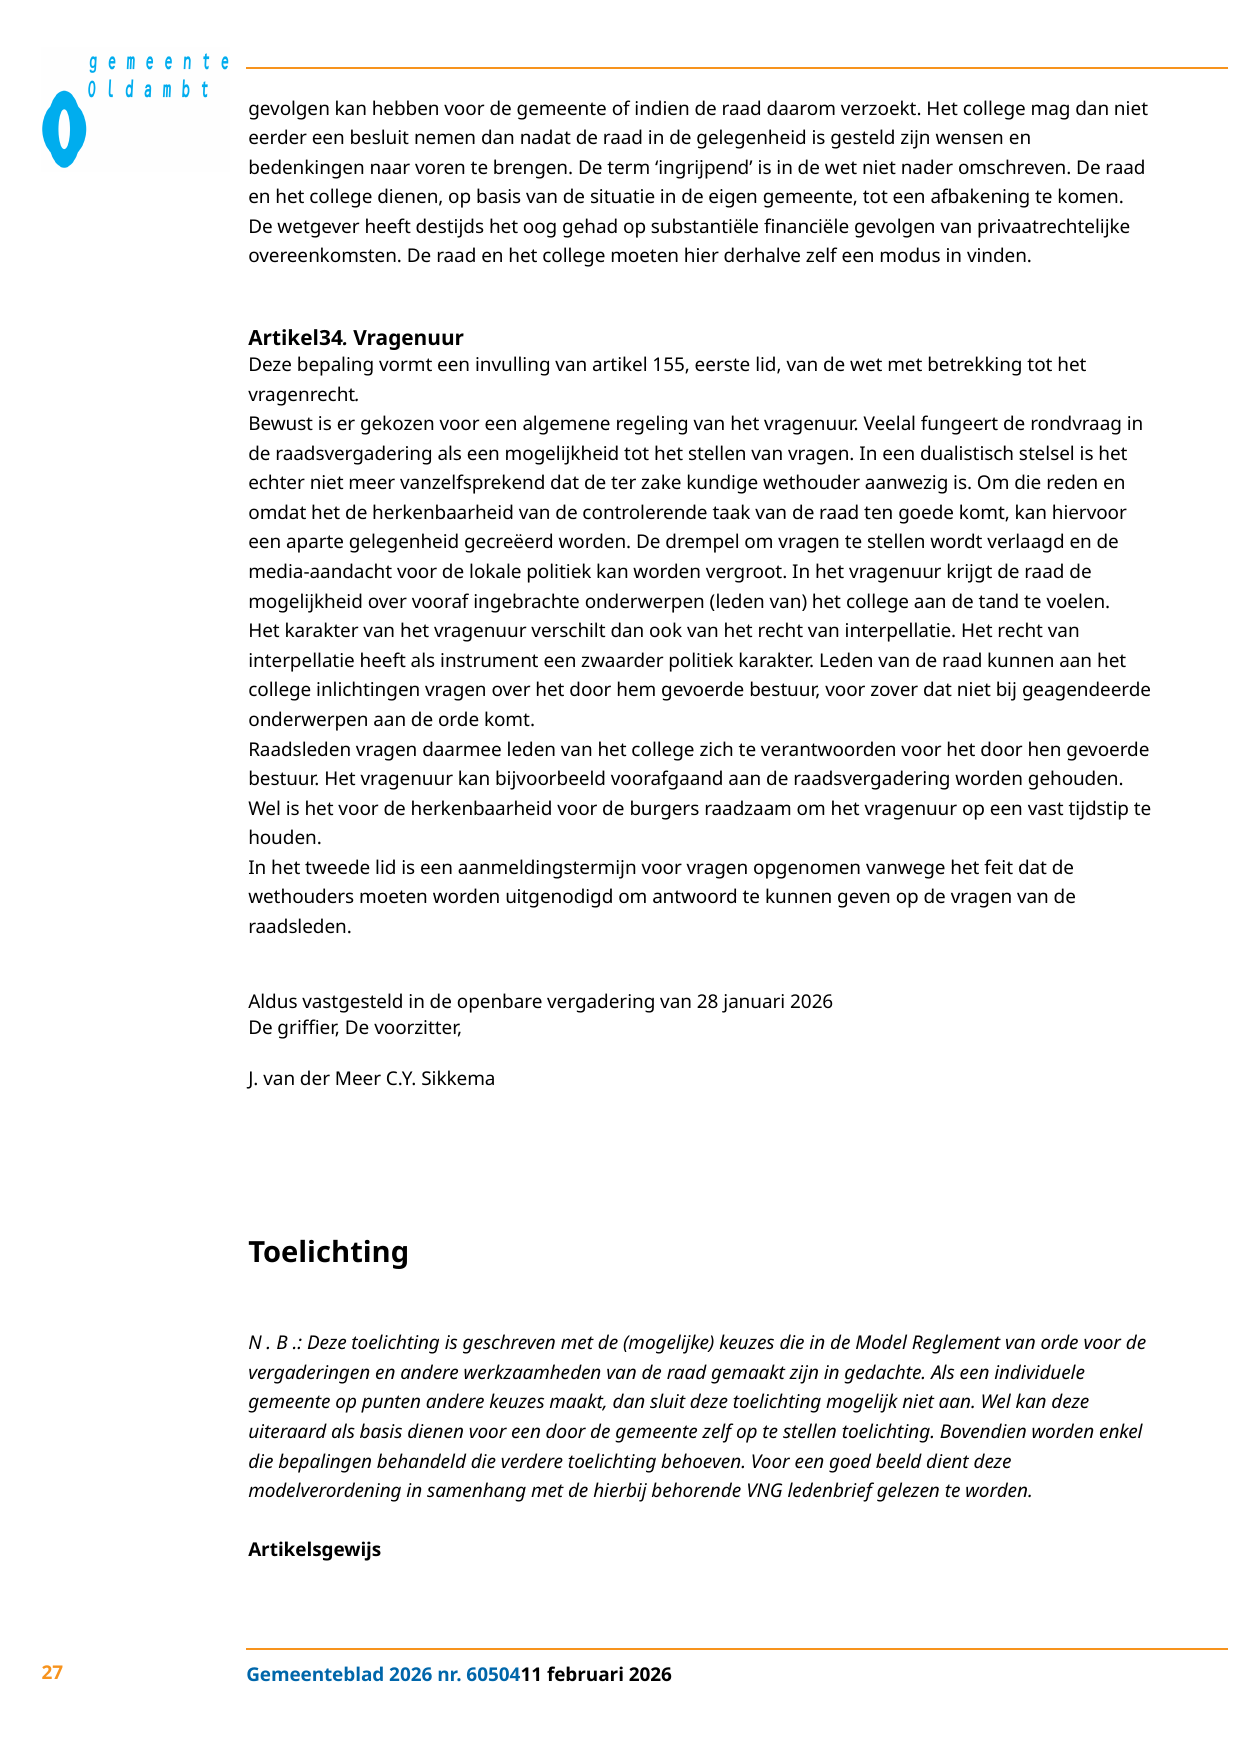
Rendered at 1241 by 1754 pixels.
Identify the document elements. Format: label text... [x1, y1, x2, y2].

text gevolgen kan hebben voor de gemeente of indien de raad daarom verzoekt. Het college mag dan niet eerder een besluit nemen dan nadat de raad in de gelegenheid is gesteld zijn wensen en bedenkingen naar voren te brengen. De term ‘ingrijpend’ is in de wet niet nader omschreven. De raad en het college dienen, op basis van de situatie in de eigen gemeente, tot een afbakening te komen. De wetgever heeft destijds het oog gehad op substantiële financiële gevolgen van privaatrechtelijke overeenkomsten. De raad en het college moeten hier derhalve zelf een modus in vinden. [248, 95, 1152, 268]
text In het tweede lid is een aanmeldingstermijn voor vragen opgenomen vanwege het feit dat de wethouders moeten worden uitgenodigd om antwoord te kunnen geven op de vragen van de raadsleden. [248, 854, 1152, 939]
text Raadsleden vragen daarmee leden van het college zich te verantwoorden voor het door hen gevoerde bestuur. Het vragenuur kan bijvoorbeeld voorafgaand aan de raadsvergadering worden gehouden. Wel is het voor de herkenbaarheid voor de burgers raadzaam om het vragenuur op een vast tijdstip te houden. [248, 736, 1152, 850]
text Bewust is er gekozen voor een algemene regeling van het vragenuur. Veelal fungeert de rondvraag in de raadsvergadering als een mogelijkheid tot het stellen van vragen. In een dualistisch stelsel is het echter niet meer vanzelfsprekend dat de ter zake kundige wethouder aanwezig is. Om die reden en omdat het de herkenbaarheid van de controlerende taak van de raad ten goede komt, kan hiervoor een aparte gelegenheid gecreëerd worden. De drempel om vragen te stellen wordt verlaagd en de media-aandacht voor de lokale politiek kan worden vergroot. In het vragenuur krijgt de raad de mogelijkheid over vooraf ingebrachte onderwerpen (leden van) het college aan de tand te voelen. [248, 410, 1152, 613]
picture [41, 47, 231, 172]
text N . B .: Deze toelichting is geschreven met de (mogelijke) keuzes die in de Model Reglement van orde voor de vergaderingen en andere werkzaamheden van de raad gemaakt zijn in gedachte. Als een individuele gemeente op punten andere keuzes maakt, dan sluit deze toelichting mogelijk niet aan. Wel kan deze uiteraard als basis dienen voor een door de gemeente zelf op te stellen toelichting. Bovendien worden enkel die bepalingen behandeld die verdere toelichting behoeven. Voor een goed beeld dient deze modelverordening in samenhang met de hierbij behorende VNG ledenbrief gelezen te worden. [248, 1329, 1152, 1503]
text Het karakter van het vragenuur verschilt dan ook van het recht van interpellatie. Het recht van interpellatie heeft als instrument een zwaarder politiek karakter. Leden van de raad kunnen aan het college inlichtingen vragen over het door hem gevoerde bestuur, voor zover dat niet bij geagendeerde onderwerpen aan de orde komt. [248, 617, 1152, 732]
text Artikel34. Vragenuur [248, 323, 1152, 351]
text Aldus vastgesteld in de openbare vergadering van 28 januari 2026 [248, 988, 1152, 1014]
text J. van der Meer C.Y. Sikkema [248, 1066, 1152, 1091]
text Toelichting [248, 1231, 1152, 1271]
text Deze bepaling vormt een invulling van artikel 155, eerste lid, van de wet met betrekking tot het vragenrecht. [248, 351, 1152, 406]
text De griffier, De voorzitter, [248, 1014, 1152, 1040]
text Artikelsgewijs [248, 1537, 1152, 1562]
